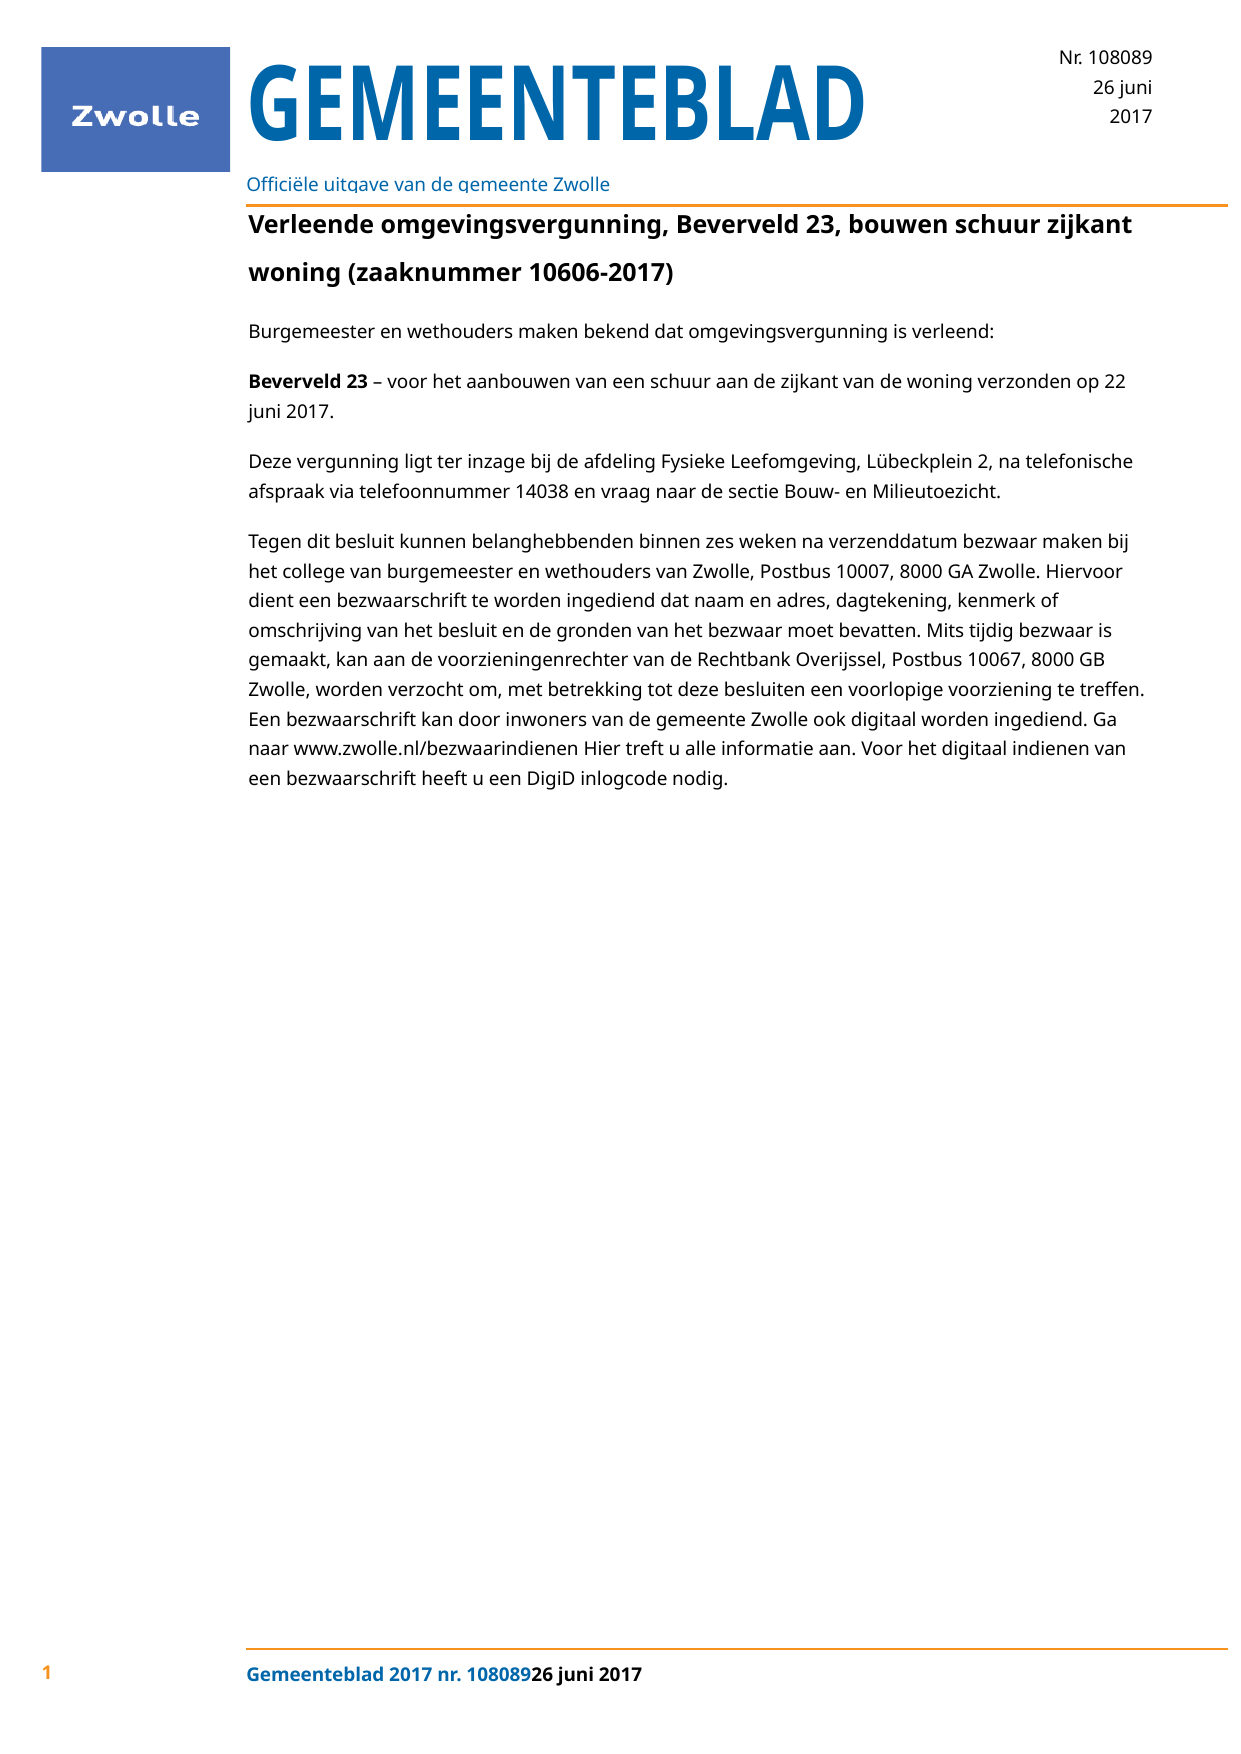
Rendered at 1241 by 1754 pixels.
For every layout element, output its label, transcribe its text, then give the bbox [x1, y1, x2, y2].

text Verleende omgevingsvergunning, Beverveld 23, bouwen schuur zijkant woning (zaaknummer 10606-2017) [248, 207, 1152, 288]
text Deze vergunning ligt ter inzage bij de afdeling Fysieke Leefomgeving, Lübeckplein 2, na telefonische afspraak via telefoonnummer 14038 en vraag naar de sectie Bouw- en Milieutoezicht. [248, 448, 1152, 504]
picture [41, 47, 231, 172]
text Burgemeester en wethouders maken bekend dat omgevingsvergunning is verleend: [248, 318, 1152, 344]
text Tegen dit besluit kunnen belanghebbenden binnen zes weken na verzenddatum bezwaar maken bij het college van burgemeester en wethouders van Zwolle, Postbus 10007, 8000 GA Zwolle. Hiervoor dient een bezwaarschrift te worden ingediend dat naam en adres, dagtekening, kenmerk of omschrijving van het besluit en de gronden van het bezwaar moet bevatten. Mits tijdig bezwaar is gemaakt, kan aan de voorzieningenrechter van de Rechtbank Overijssel, Postbus 10067, 8000 GB Zwolle, worden verzocht om, met betrekking tot deze besluiten een voorlopige voorziening te treffen. Een bezwaarschrift kan door inwoners van de gemeente Zwolle ook digitaal worden ingediend. Ga naar www.zwolle.nl/bezwaarindienen Hier treft u alle informatie aan. Voor het digitaal indienen van een bezwaarschrift heeft u een DigiD inlogcode nodig. [248, 528, 1152, 791]
text Beverveld 23 – voor het aanbouwen van een schuur aan de zijkant van de woning verzonden op 22 juni 2017. [248, 368, 1152, 424]
